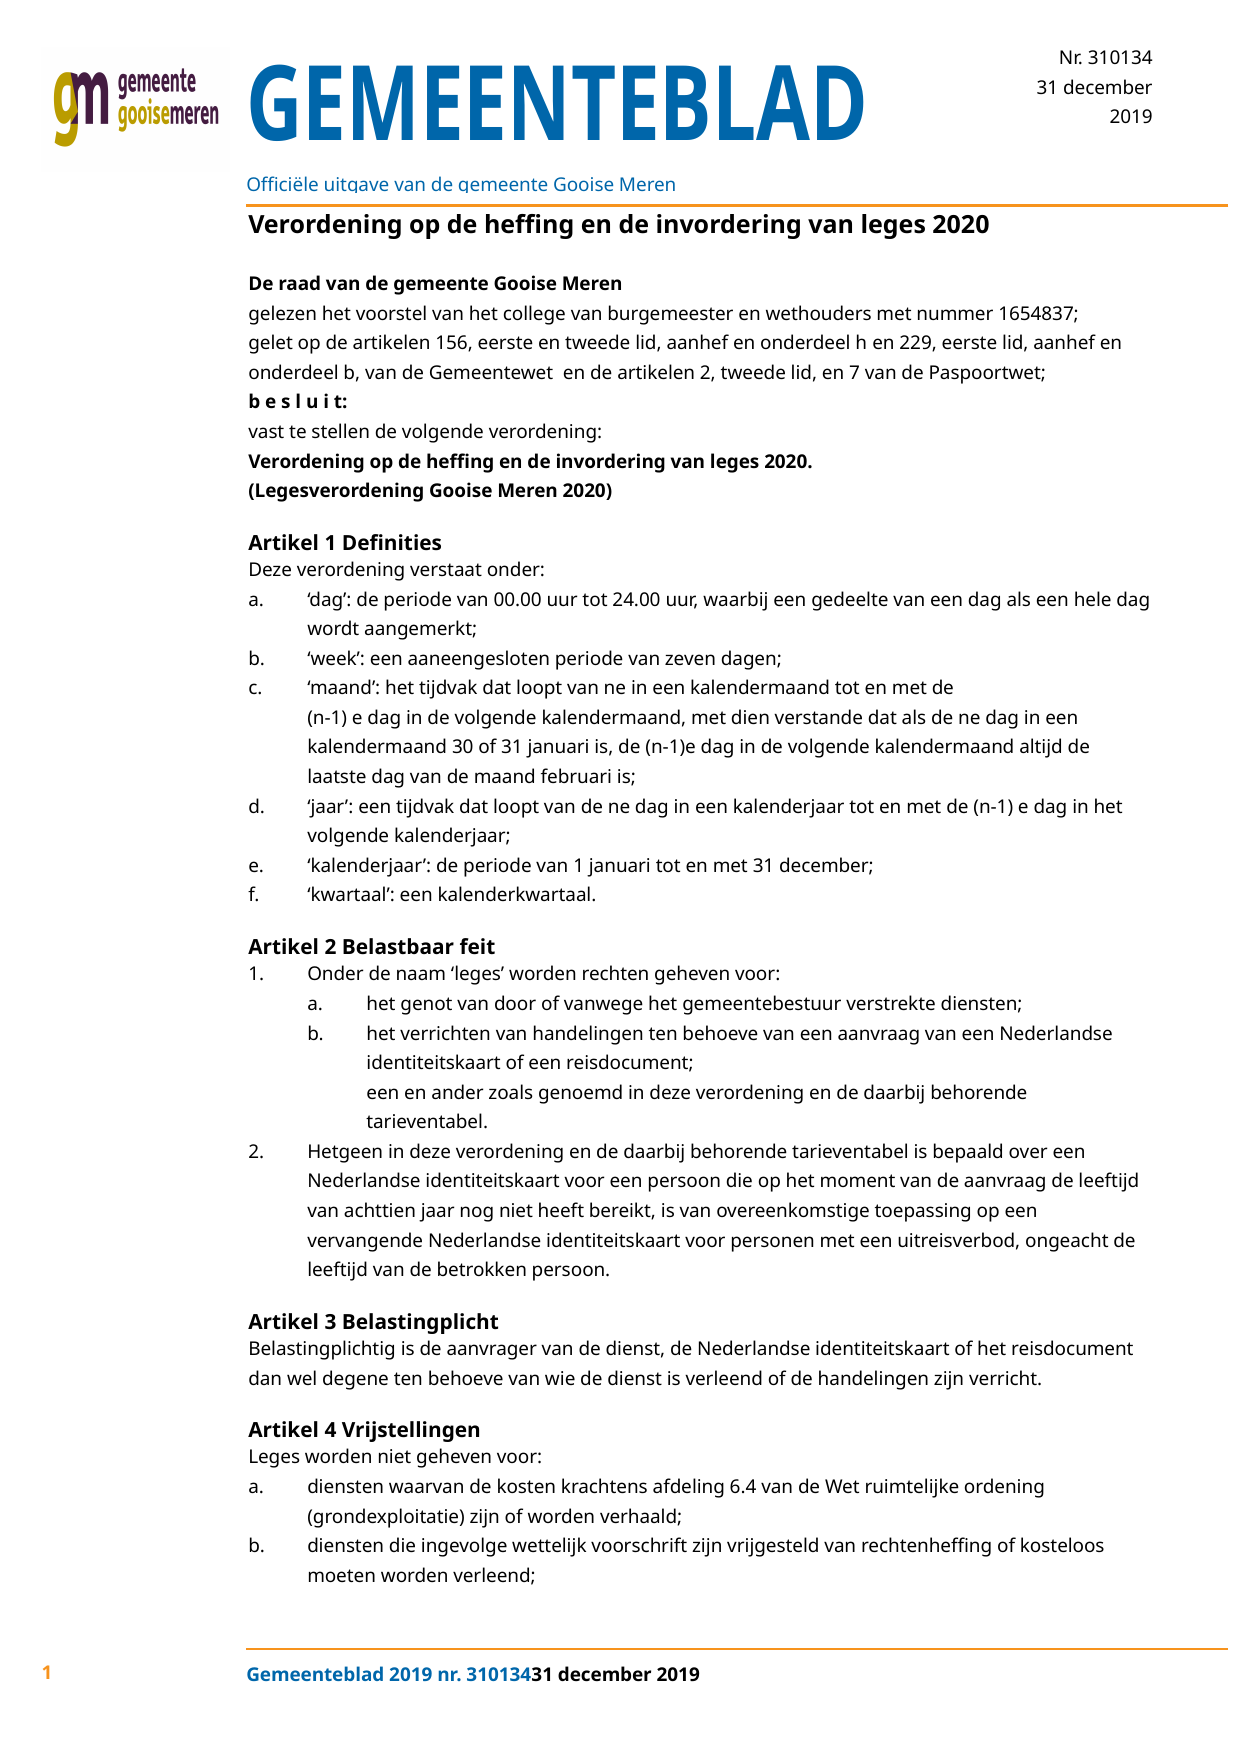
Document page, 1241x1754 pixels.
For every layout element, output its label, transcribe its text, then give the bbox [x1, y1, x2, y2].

text Artikel 2 Belastbaar feit [248, 932, 1152, 961]
text Belastingplichtig is de aanvrager van de dienst, de Nederlandse identiteitskaart of het reisdocument dan wel degene ten behoeve van wie de dienst is verleend of de handelingen zijn verricht. [248, 1335, 1152, 1391]
text Artikel 3 Belastingplicht [248, 1307, 1152, 1335]
list Hetgeen in deze verordening en de daarbij behorende tarieventabel is bepaald over een Nederlandse identiteitskaart voor een persoon die op het moment van de aanvraag de leeftijd van achttien jaar nog niet heeft bereikt, is van overeenkomstige toepassing op een vervangende Nederlandse identiteitskaart voor personen met een uitreisverbod, ongeacht de leeftijd van de betrokken persoon. [248, 1138, 1152, 1282]
list ‘dag’: de periode van 00.00 uur tot 24.00 uur, waarbij een gedeelte van een dag als een hele dag wordt aangemerkt; [248, 586, 1152, 641]
list ‘week’: een aaneengesloten periode van zeven dagen; [248, 645, 1152, 671]
list ‘jaar’: een tijdvak dat loopt van de ne dag in een kalenderjaar tot en met de (n-1) e dag in het volgende kalenderjaar; [248, 793, 1152, 848]
list het genot van door of vanwege het gemeentebestuur verstrekte diensten; [307, 990, 1152, 1016]
list Onder de naam ‘leges’ worden rechten geheven voor: [248, 961, 1152, 986]
text vast te stellen de volgende verordening: [248, 418, 1152, 444]
picture [41, 47, 231, 172]
text Artikel 4 Vrijstellingen [248, 1415, 1152, 1444]
text Artikel 1 Definities [248, 528, 1152, 556]
text De raad van de gemeente Gooise Meren [248, 270, 1152, 296]
text Deze verordening verstaat onder: [248, 556, 1152, 582]
text b e s l u i t: [248, 389, 1152, 414]
text Leges worden niet geheven voor: [248, 1444, 1152, 1469]
list diensten waarvan de kosten krachtens afdeling 6.4 van de Wet ruimtelijke ordening (grondexploitatie) zijn of worden verhaald; [248, 1473, 1152, 1528]
list ‘kalenderjaar’: de periode van 1 januari tot en met 31 december; [248, 852, 1152, 878]
list diensten die ingevolge wettelijk voorschrift zijn vrijgesteld van rechtenheffing of kosteloos moeten worden verleend; [248, 1532, 1152, 1588]
list ‘maand’: het tijdvak dat loopt van ne in een kalendermaand tot en met de [248, 674, 1152, 700]
list ‘kwartaal’: een kalenderkwartaal. [248, 882, 1152, 907]
list het verrichten van handelingen ten behoeve van een aanvraag van een Nederlandse identiteitskaart of een reisdocument; [307, 1020, 1152, 1075]
text gelezen het voorstel van het college van burgemeester en wethouders met nummer 1654837; [248, 300, 1152, 326]
list een en ander zoals genoemd in deze verordening en de daarbij behorende tarieventabel. [307, 1079, 1152, 1134]
text (Legesverordening Gooise Meren 2020) [248, 477, 1152, 503]
text Verordening op de heffing en de invordering van leges 2020. [248, 448, 1152, 473]
text gelet op de artikelen 156, eerste en tweede lid, aanhef en onderdeel h en 229, eerste lid, aanhef en onderdeel b, van de Gemeentewet en de artikelen 2, tweede lid, en 7 van de Paspoortwet; [248, 329, 1152, 385]
list (n-1) e dag in de volgende kalendermaand, met dien verstande dat als de ne dag in een kalendermaand 30 of 31 januari is, de (n-1)e dag in de volgende kalendermaand altijd de laatste dag van de maand februari is; [248, 704, 1152, 789]
text Verordening op de heffing en de invordering van leges 2020 [248, 207, 1152, 241]
